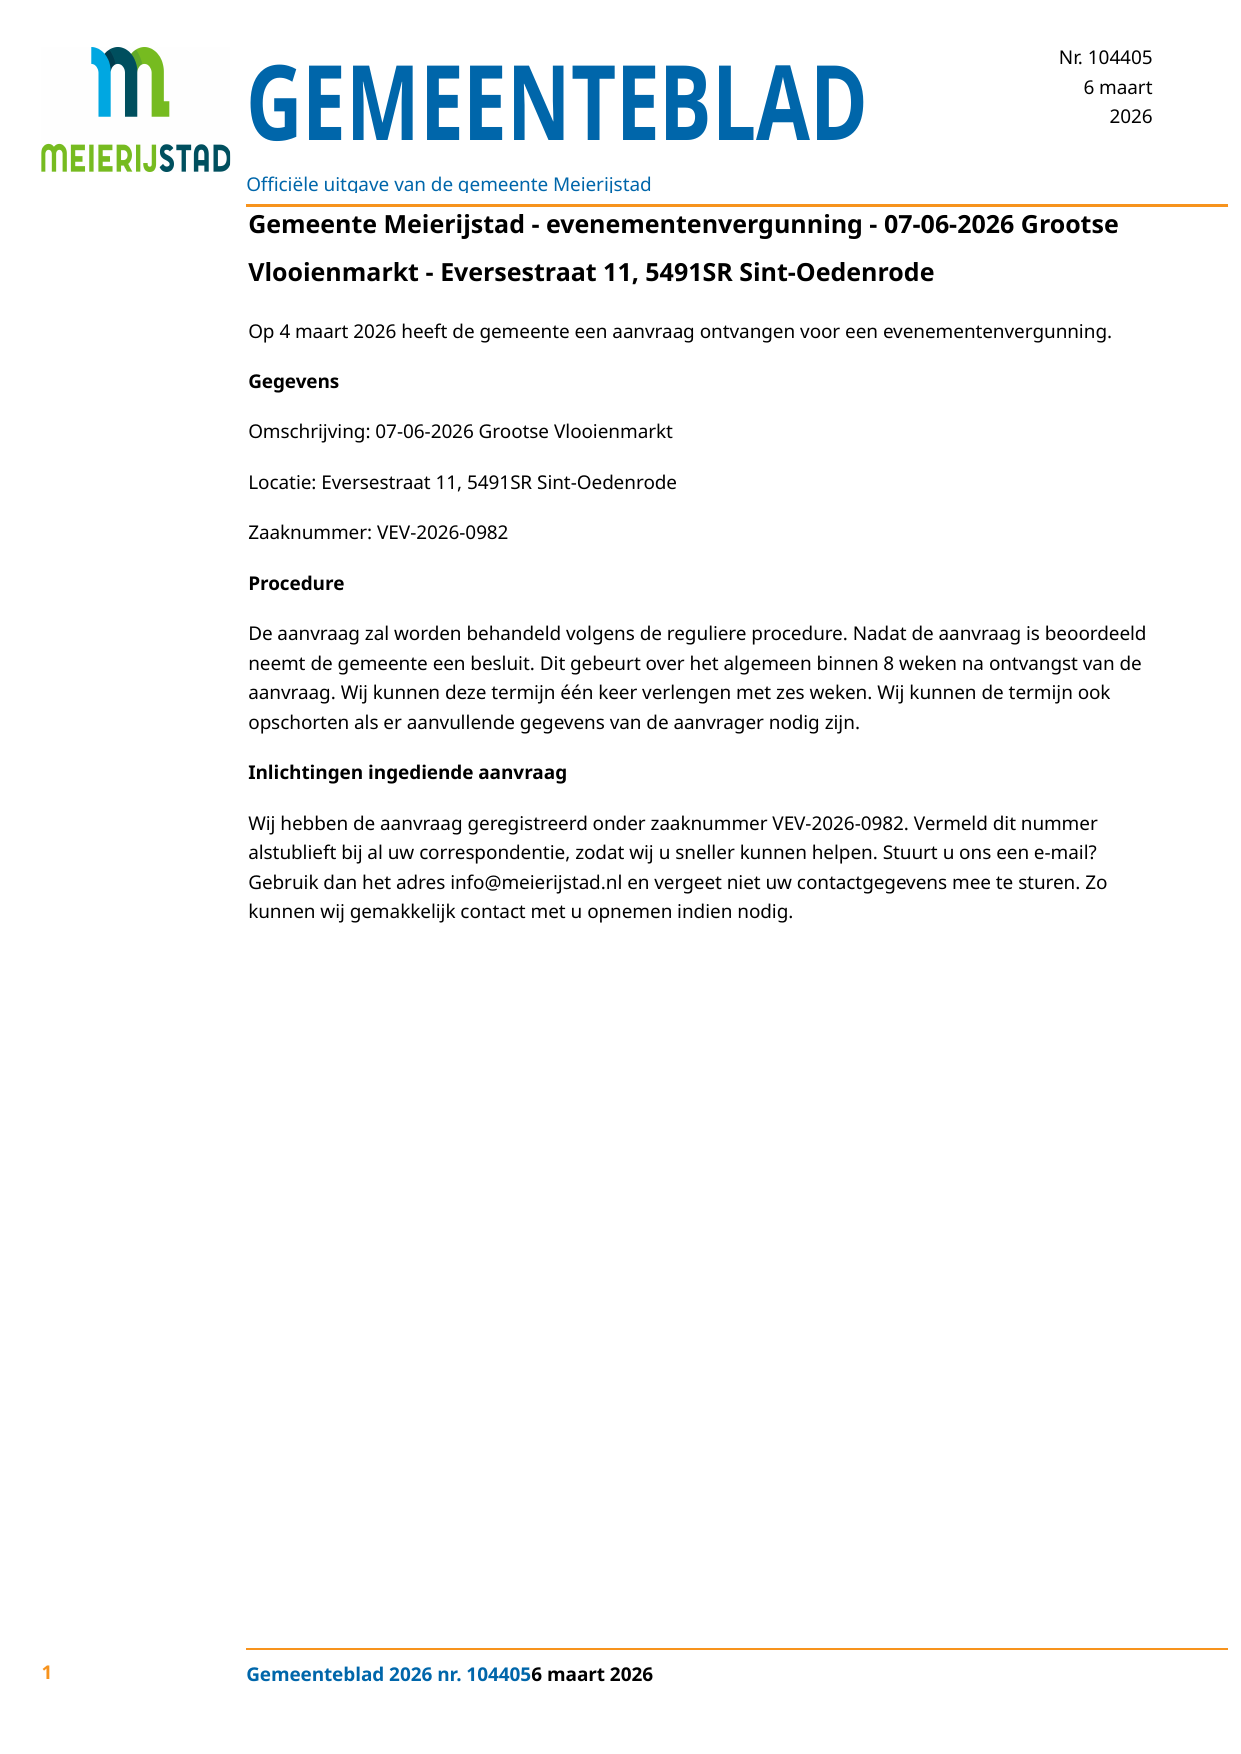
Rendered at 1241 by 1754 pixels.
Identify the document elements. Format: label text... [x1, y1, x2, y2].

text Zaaknummer: VEV-2026-0982 [248, 519, 1152, 545]
text Gegevens [248, 368, 1152, 394]
text De aanvraag zal worden behandeld volgens de reguliere procedure. Nadat de aanvraag is beoordeeld neemt de gemeente een besluit. Dit gebeurt over het algemeen binnen 8 weken na ontvangst van de aanvraag. Wij kunnen deze termijn één keer verlengen met zes weken. Wij kunnen de termijn ook opschorten als er aanvullende gegevens van de aanvrager nodig zijn. [248, 620, 1152, 735]
picture [41, 47, 231, 172]
text Gemeente Meierijstad - evenementenvergunning - 07-06-2026 Grootse Vlooienmarkt - Eversestraat 11, 5491SR Sint-Oedenrode [248, 207, 1152, 288]
text Inlichtingen ingediende aanvraag [248, 759, 1152, 785]
text Locatie: Eversestraat 11, 5491SR Sint-Oedenrode [248, 469, 1152, 495]
text Op 4 maart 2026 heeft de gemeente een aanvraag ontvangen voor een evenementenvergunning. [248, 318, 1152, 344]
text Wij hebben de aanvraag geregistreerd onder zaaknummer VEV-2026-0982. Vermeld dit nummer alstublieft bij al uw correspondentie, zodat wij u sneller kunnen helpen. Stuurt u ons een e-mail? Gebruik dan het adres info@meierijstad.nl en vergeet niet uw contactgegevens mee te sturen. Zo kunnen wij gemakkelijk contact met u opnemen indien nodig. [248, 810, 1152, 924]
text Omschrijving: 07-06-2026 Grootse Vlooienmarkt [248, 419, 1152, 444]
text Procedure [248, 570, 1152, 596]
